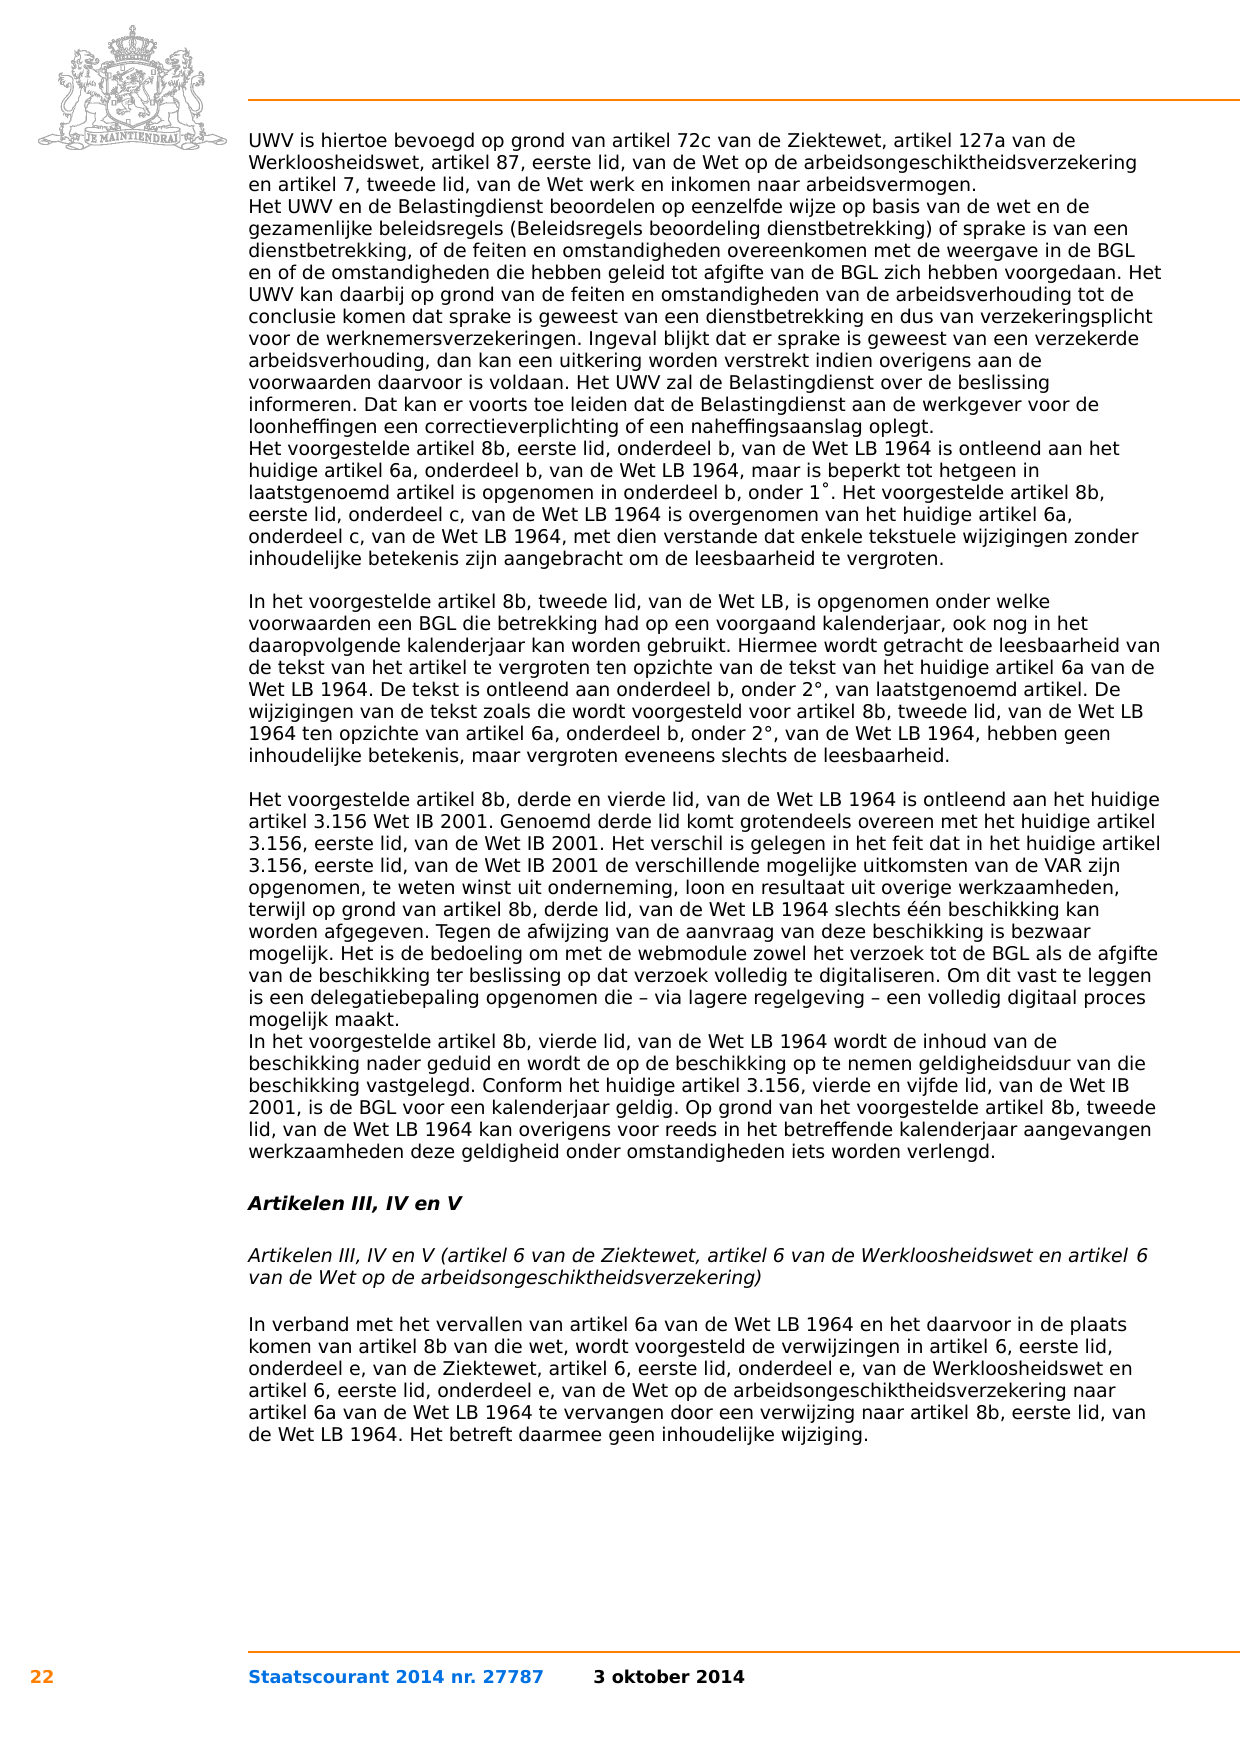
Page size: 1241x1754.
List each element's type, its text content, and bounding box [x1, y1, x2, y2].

text UWV is hiertoe bevoegd op grond van artikel 72c van de Ziektewet, artikel 127a van de Werkloosheidswet, artikel 87, eerste lid, van de Wet op de arbeidsongeschiktheidsverzekering en artikel 7, tweede lid, van de Wet werk en inkomen naar arbeidsvermogen. [248, 130, 1163, 196]
text Het voorgestelde artikel 8b, eerste lid, onderdeel b, van de Wet LB 1964 is ontleend aan het huidige artikel 6a, onderdeel b, van de Wet LB 1964, maar is beperkt tot hetgeen in laatstgenoemd artikel is opgenomen in onderdeel b, onder 1˚. Het voorgestelde artikel 8b, eerste lid, onderdeel c, van de Wet LB 1964 is overgenomen van het huidige artikel 6a, onderdeel c, van de Wet LB 1964, met dien verstande dat enkele tekstuele wijzigingen zonder inhoudelijke betekenis zijn aangebracht om de leesbaarheid te vergroten. [248, 438, 1163, 569]
text In het voorgestelde artikel 8b, vierde lid, van de Wet LB 1964 wordt de inhoud van de beschikking nader geduid en wordt de op de beschikking op te nemen geldigheidsduur van die beschikking vastgelegd. Conform het huidige artikel 3.156, vierde en vijfde lid, van de Wet IB 2001, is de BGL voor een kalenderjaar geldig. Op grond van het voorgestelde artikel 8b, tweede lid, van de Wet LB 1964 kan overigens voor reeds in het betreffende kalenderjaar aangevangen werkzaamheden deze geldigheid onder omstandigheden iets worden verlengd. [248, 1031, 1163, 1163]
text In het voorgestelde artikel 8b, tweede lid, van de Wet LB, is opgenomen onder welke voorwaarden een BGL die betrekking had op een voorgaand kalenderjaar, ook nog in het daaropvolgende kalenderjaar kan worden gebruikt. Hiermee wordt getracht de leesbaarheid van de tekst van het artikel te vergroten ten opzichte van de tekst van het huidige artikel 6a van de Wet LB 1964. De tekst is ontleend aan onderdeel b, onder 2°, van laatstgenoemd artikel. De wijzigingen van de tekst zoals die wordt voorgesteld voor artikel 8b, tweede lid, van de Wet LB 1964 ten opzichte van artikel 6a, onderdeel b, onder 2°, van de Wet LB 1964, hebben geen inhoudelijke betekenis, maar vergroten eveneens slechts de leesbaarheid. [248, 591, 1163, 767]
subtitle Artikelen III, IV en V (artikel 6 van de Ziektewet, artikel 6 van de Werkloosheidswet en artikel 6 van de Wet op de arbeidsongeschiktheidsverzekering) [248, 1245, 1163, 1289]
subtitle Artikelen III, IV en V [248, 1193, 1163, 1215]
text Het UWV en de Belastingdienst beoordelen op eenzelfde wijze op basis van de wet en de gezamenlijke beleidsregels (Beleidsregels beoordeling dienstbetrekking) of sprake is van een dienstbetrekking, of de feiten en omstandigheden overeenkomen met de weergave in de BGL en of de omstandigheden die hebben geleid tot afgifte van de BGL zich hebben voorgedaan. Het UWV kan daarbij op grond van de feiten en omstandigheden van de arbeidsverhouding tot de conclusie komen dat sprake is geweest van een dienstbetrekking en dus van verzekeringsplicht voor de werknemersverzekeringen. Ingeval blijkt dat er sprake is geweest van een verzekerde arbeidsverhouding, dan kan een uitkering worden verstrekt indien overigens aan de voorwaarden daarvoor is voldaan. Het UWV zal de Belastingdienst over de beslissing informeren. Dat kan er voorts toe leiden dat de Belastingdienst aan de werkgever voor de loonheffingen een correctieverplichting of een naheffingsaanslag oplegt. [248, 196, 1163, 438]
picture [38, 25, 227, 150]
text Het voorgestelde artikel 8b, derde en vierde lid, van de Wet LB 1964 is ontleend aan het huidige artikel 3.156 Wet IB 2001. Genoemd derde lid komt grotendeels overeen met het huidige artikel 3.156, eerste lid, van de Wet IB 2001. Het verschil is gelegen in het feit dat in het huidige artikel 3.156, eerste lid, van de Wet IB 2001 de verschillende mogelijke uitkomsten van de VAR zijn opgenomen, te weten winst uit onderneming, loon en resultaat uit overige werkzaamheden, terwijl op grond van artikel 8b, derde lid, van de Wet LB 1964 slechts één beschikking kan worden afgegeven. Tegen de afwijzing van de aanvraag van deze beschikking is bezwaar mogelijk. Het is de bedoeling om met de webmodule zowel het verzoek tot de BGL als de afgifte van de beschikking ter beslissing op dat verzoek volledig te digitaliseren. Om dit vast te leggen is een delegatiebepaling opgenomen die – via lagere regelgeving – een volledig digitaal proces mogelijk maakt. [248, 789, 1163, 1031]
text In verband met het vervallen van artikel 6a van de Wet LB 1964 en het daarvoor in de plaats komen van artikel 8b van die wet, wordt voorgesteld de verwijzingen in artikel 6, eerste lid, onderdeel e, van de Ziektewet, artikel 6, eerste lid, onderdeel e, van de Werkloosheidswet en artikel 6, eerste lid, onderdeel e, van de Wet op de arbeidsongeschiktheidsverzekering naar artikel 6a van de Wet LB 1964 te vervangen door een verwijzing naar artikel 8b, eerste lid, van de Wet LB 1964. Het betreft daarmee geen inhoudelijke wijziging. [248, 1314, 1163, 1446]
